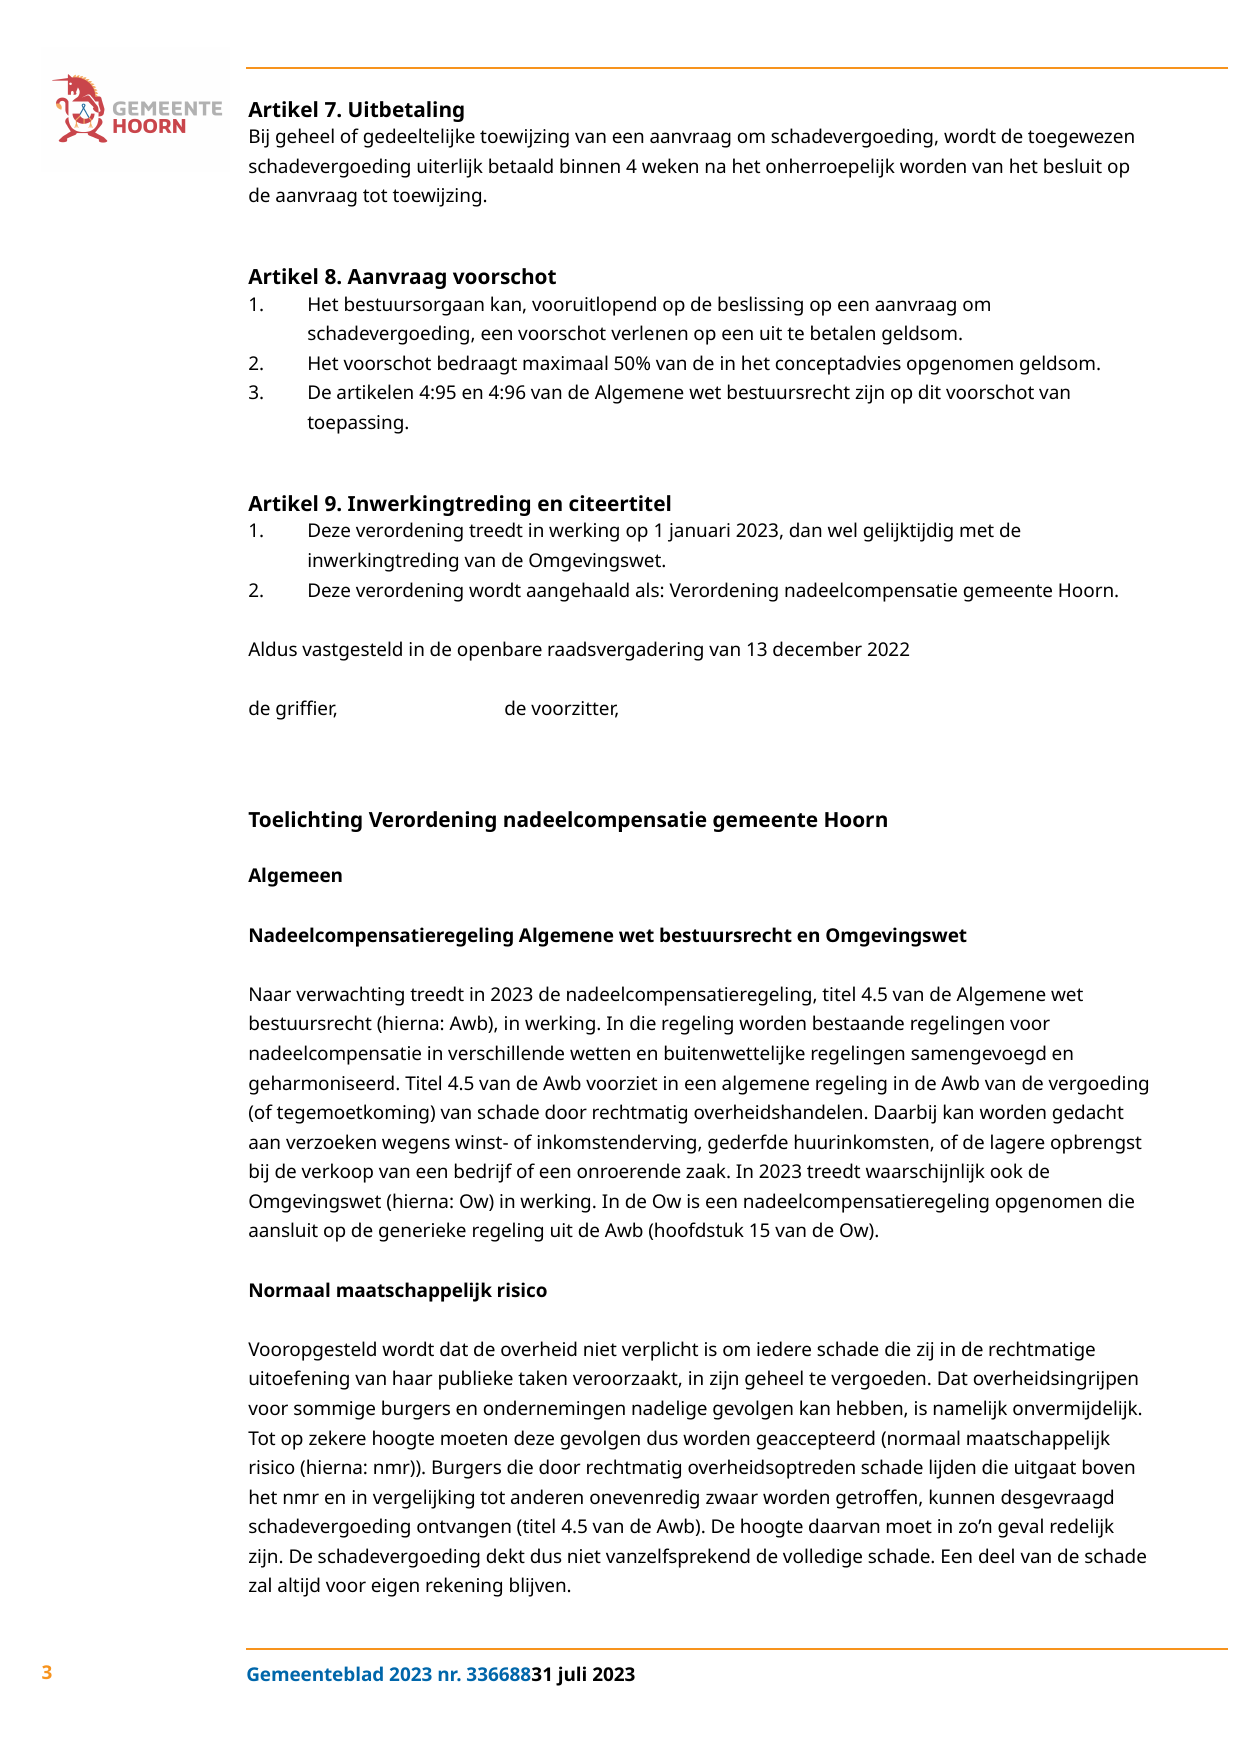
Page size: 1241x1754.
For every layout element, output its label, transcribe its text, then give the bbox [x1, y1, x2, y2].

text Toelichting Verordening nadeelcompensatie gemeente Hoorn [248, 805, 1152, 833]
list Deze verordening treedt in werking op 1 januari 2023, dan wel gelijktijdig met de inwerkingtreding van de Omgevingswet. [248, 518, 1152, 573]
list Deze verordening wordt aangehaald als: Verordening nadeelcompensatie gemeente Hoorn. [248, 577, 1152, 602]
text Artikel 9. Inwerkingtreding en citeertitel [248, 489, 1152, 518]
list Het voorschot bedraagt maximaal 50% van de in het conceptadvies opgenomen geldsom. [248, 350, 1152, 376]
picture [41, 47, 231, 172]
text Vooropgesteld wordt dat de overheid niet verplicht is om iedere schade die zij in de rechtmatige uitoefening van haar publieke taken veroorzaakt, in zijn geheel te vergoeden. Dat overheidsingrijpen voor sommige burgers en ondernemingen nadelige gevolgen kan hebben, is namelijk onvermijdelijk. Tot op zekere hoogte moeten deze gevolgen dus worden geaccepteerd (normaal maatschappelijk risico (hierna: nmr)). Burgers die door rechtmatig overheidsoptreden schade lijden die uitgaat boven het nmr en in vergelijking tot anderen onevenredig zwaar worden getroffen, kunnen desgevraagd schadevergoeding ontvangen (titel 4.5 van de Awb). De hoogte daarvan moet in zo’n geval redelijk zijn. De schadevergoeding dekt dus niet vanzelfsprekend de volledige schade. Een deel van de schade zal altijd voor eigen rekening blijven. [248, 1336, 1152, 1598]
text Artikel 7. Uitbetaling [248, 95, 1152, 123]
text Aldus vastgesteld in de openbare raadsvergadering van 13 december 2022 [248, 636, 1152, 662]
text Bij geheel of gedeeltelijke toewijzing van een aanvraag om schadevergoeding, wordt de toegewezen schadevergoeding uiterlijk betaald binnen 4 weken na het onherroepelijk worden van het besluit op de aanvraag tot toewijzing. [248, 123, 1152, 208]
text Artikel 8. Aanvraag voorschot [248, 262, 1152, 291]
text Naar verwachting treedt in 2023 de nadeelcompensatieregeling, titel 4.5 van de Algemene wet bestuursrecht (hierna: Awb), in werking. In die regeling worden bestaande regelingen voor nadeelcompensatie in verschillende wetten en buitenwettelijke regelingen samengevoegd en geharmoniseerd. Titel 4.5 van de Awb voorziet in een algemene regeling in de Awb van de vergoeding (of tegemoetkoming) van schade door rechtmatig overheidshandelen. Daarbij kan worden gedacht aan verzoeken wegens winst- of inkomstenderving, gederfde huurinkomsten, of de lagere opbrengst bij de verkoop van een bedrijf of een onroerende zaak. In 2023 treedt waarschijnlijk ook de Omgevingswet (hierna: Ow) in werking. In de Ow is een nadeelcompensatieregeling opgenomen die aansluit op de generieke regeling uit de Awb (hoofdstuk 15 van de Ow). [248, 981, 1152, 1243]
text de griffier, de voorzitter, [248, 695, 1152, 721]
text Algemeen [248, 863, 1152, 888]
text Normaal maatschappelijk risico [248, 1277, 1152, 1303]
list De artikelen 4:95 en 4:96 van de Algemene wet bestuursrecht zijn op dit voorschot van toepassing. [248, 379, 1152, 435]
text Nadeelcompensatieregeling Algemene wet bestuursrecht en Omgevingswet [248, 922, 1152, 948]
list Het bestuursorgaan kan, vooruitlopend op de beslissing op een aanvraag om schadevergoeding, een voorschot verlenen op een uit te betalen geldsom. [248, 291, 1152, 346]
